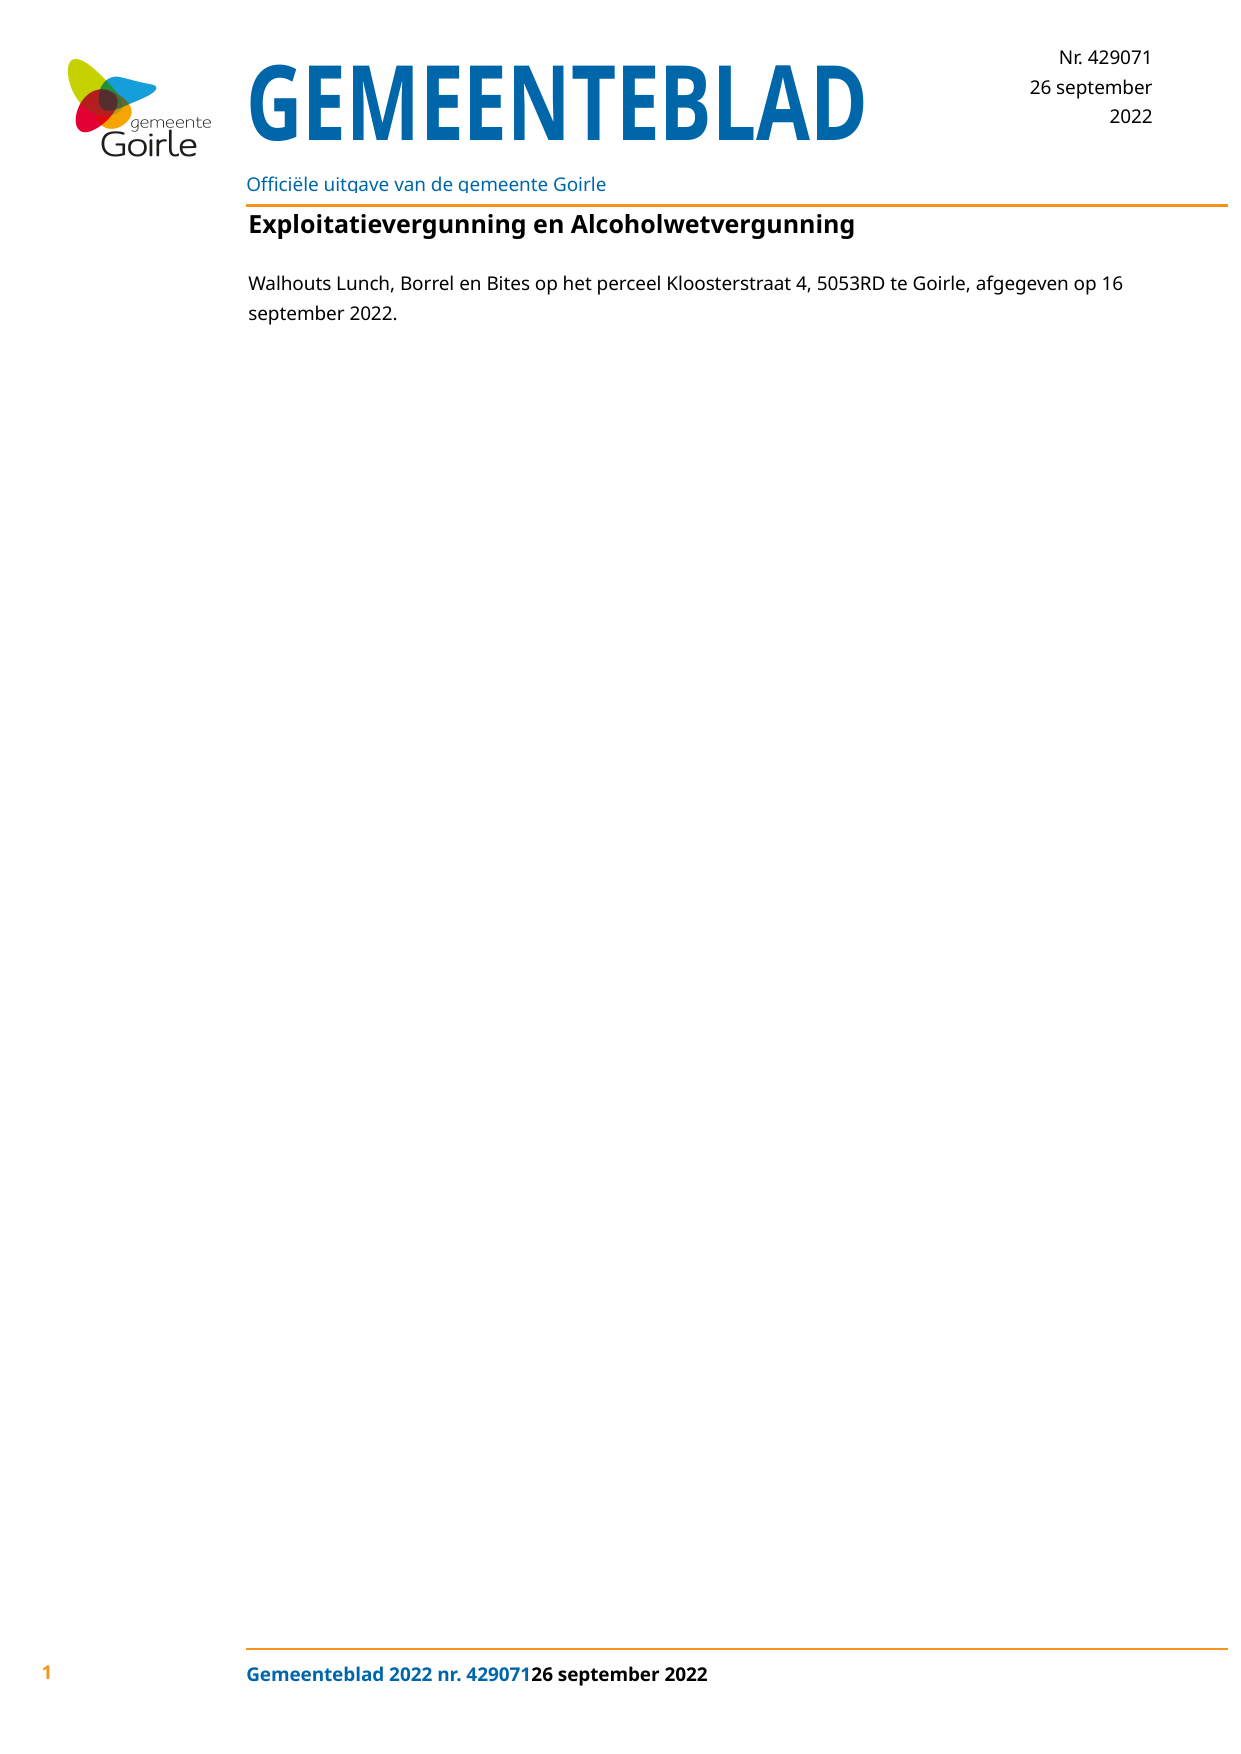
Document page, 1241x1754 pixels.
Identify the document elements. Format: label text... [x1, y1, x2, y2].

text Exploitatievergunning en Alcoholwetvergunning [248, 207, 1152, 241]
picture [41, 47, 231, 172]
text Walhouts Lunch, Borrel en Bites op het perceel Kloosterstraat 4, 5053RD te Goirle, afgegeven op 16 september 2022. [248, 270, 1152, 326]
